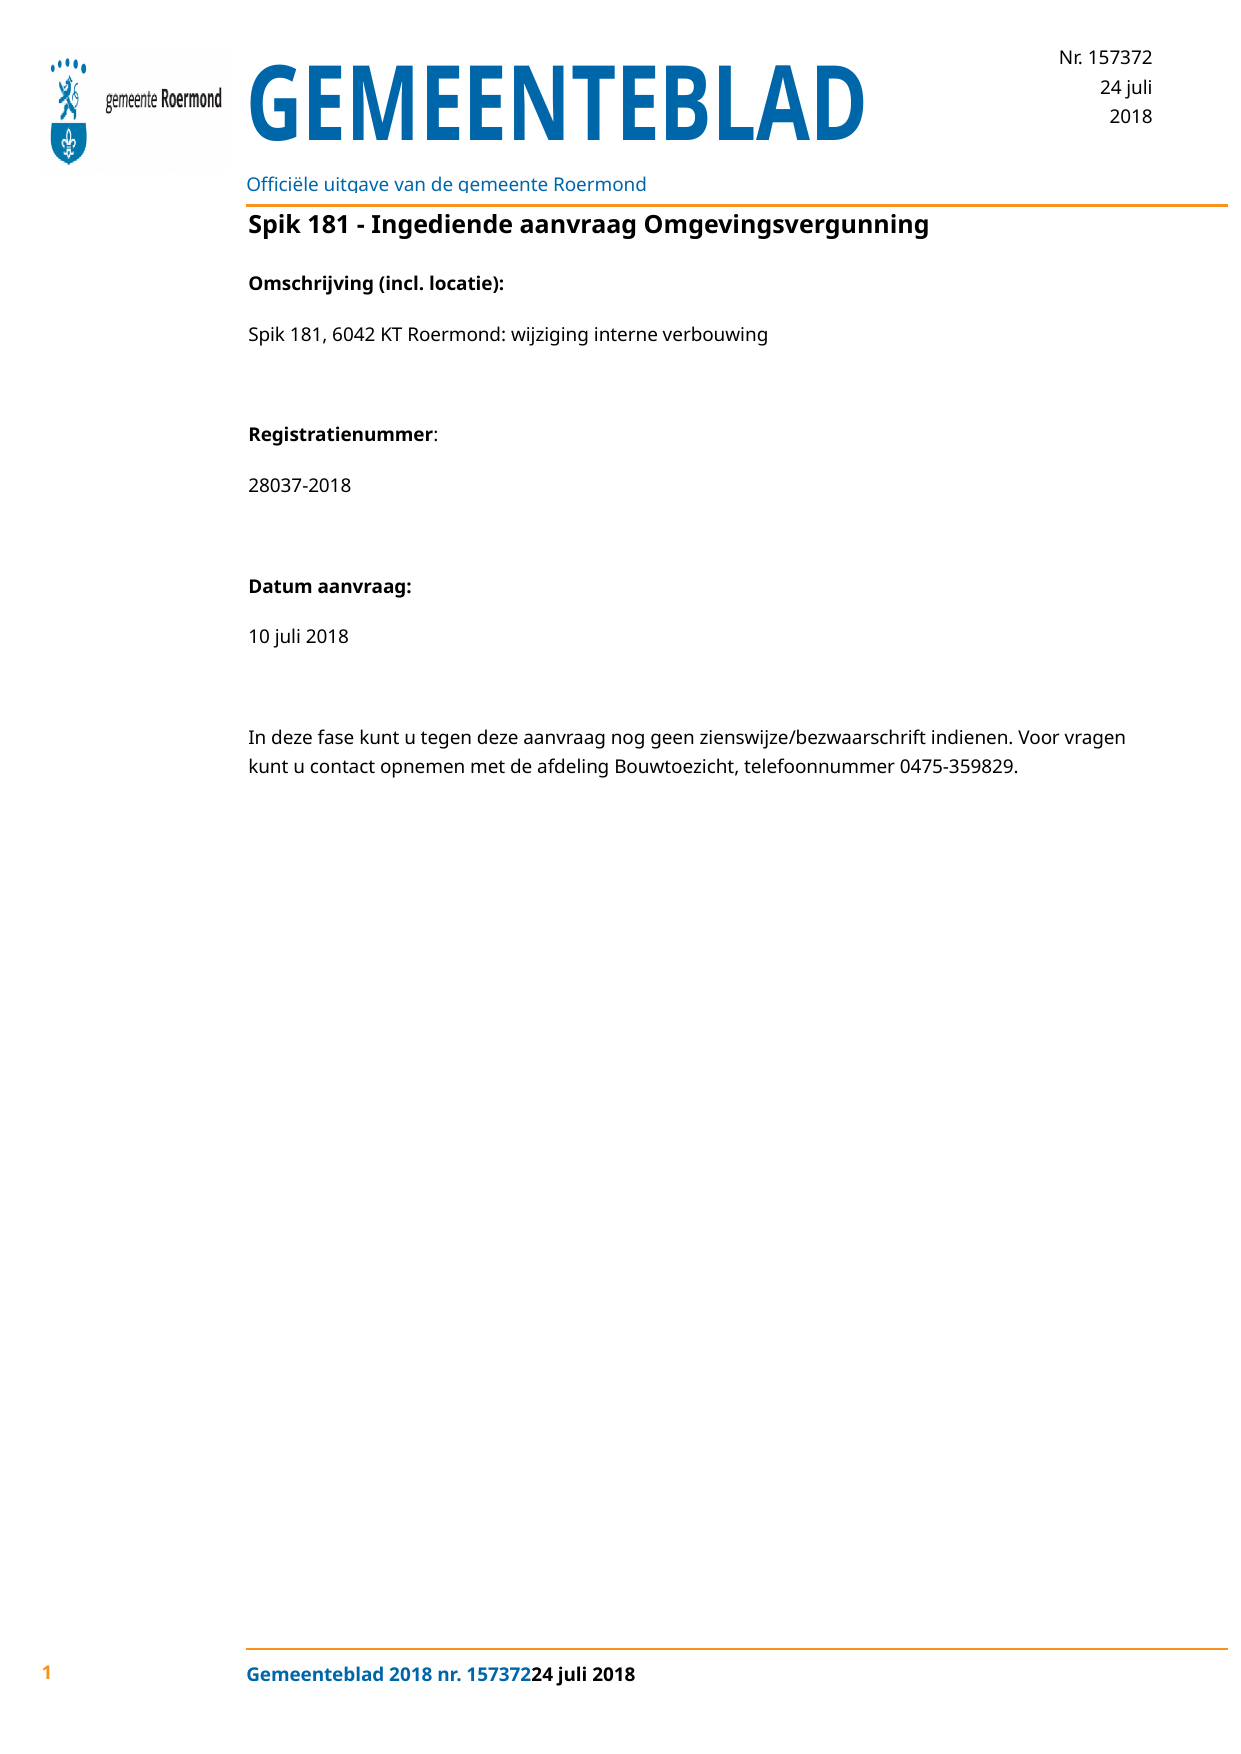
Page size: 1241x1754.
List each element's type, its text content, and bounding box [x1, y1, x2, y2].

text 28037-2018 [248, 472, 1152, 498]
picture [41, 47, 231, 172]
text Datum aanvraag: [248, 573, 1152, 598]
text 10 juli 2018 [248, 623, 1152, 649]
text Spik 181, 6042 KT Roermond: wijziging interne verbouwing [248, 321, 1152, 346]
text Registratienummer: [248, 422, 1152, 447]
text Omschrijving (incl. locatie): [248, 270, 1152, 296]
text Spik 181 - Ingediende aanvraag Omgevingsvergunning [248, 207, 1152, 241]
text In deze fase kunt u tegen deze aanvraag nog geen zienswijze/bezwaarschrift indienen. Voor vragen kunt u contact opnemen met de afdeling Bouwtoezicht, telefoonnummer 0475-359829. [248, 724, 1152, 779]
